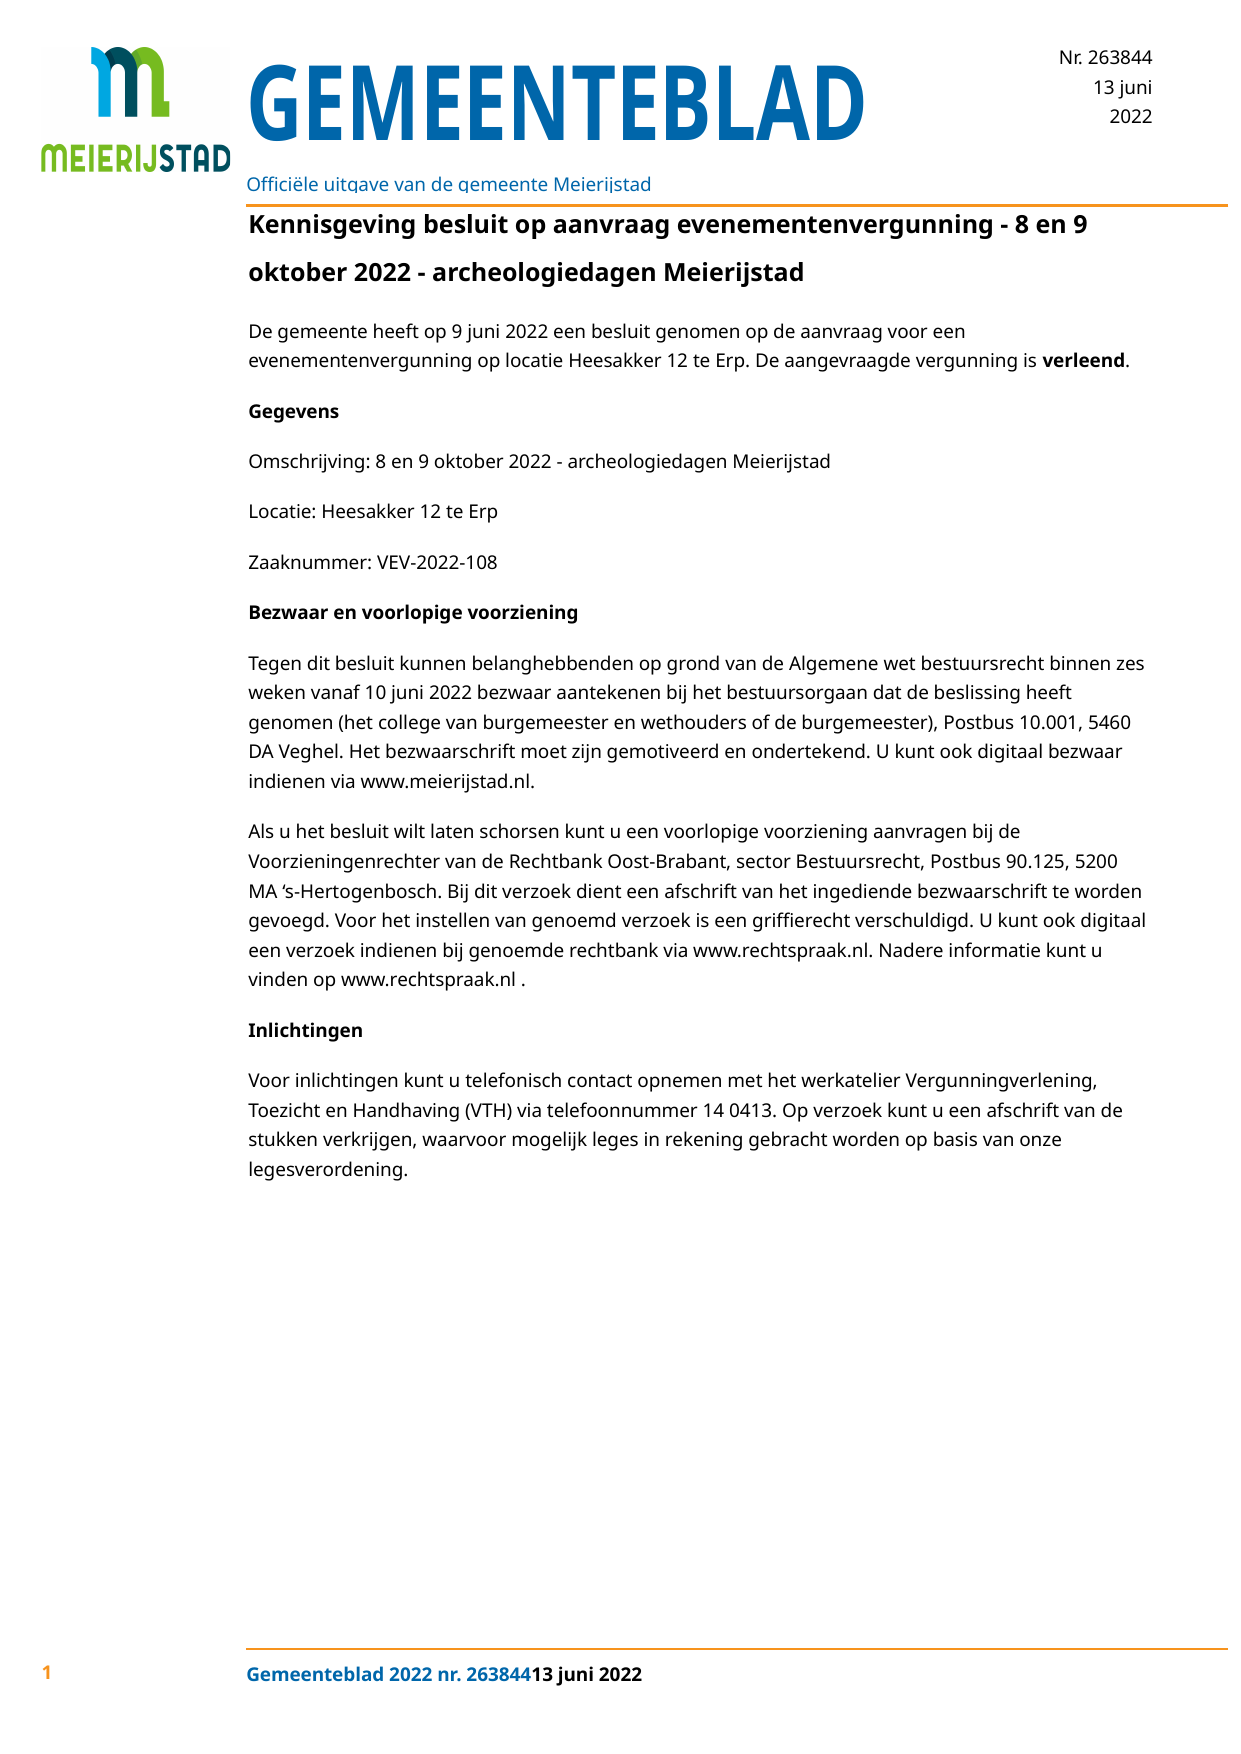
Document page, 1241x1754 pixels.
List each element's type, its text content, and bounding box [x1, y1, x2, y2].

text Inlichtingen [248, 1017, 1152, 1043]
text Zaaknummer: VEV-2022-108 [248, 549, 1152, 575]
text Gegevens [248, 398, 1152, 424]
text Tegen dit besluit kunnen belanghebbenden op grond van de Algemene wet bestuursrecht binnen zes weken vanaf 10 juni 2022 bezwaar aantekenen bij het bestuursorgaan dat de beslissing heeft genomen (het college van burgemeester en wethouders of de burgemeester), Postbus 10.001, 5460 DA Veghel. Het bezwaarschrift moet zijn gemotiveerd en ondertekend. U kunt ook digitaal bezwaar indienen via www.meierijstad.nl. [248, 650, 1152, 794]
text Locatie: Heesakker 12 te Erp [248, 499, 1152, 524]
picture [41, 47, 231, 172]
text Voor inlichtingen kunt u telefonisch contact opnemen met het werkatelier Vergunningverlening, Toezicht en Handhaving (VTH) via telefoonnummer 14 0413. Op verzoek kunt u een afschrift van de stukken verkrijgen, waarvoor mogelijk leges in rekening gebracht worden op basis van onze legesverordening. [248, 1067, 1152, 1182]
text Als u het besluit wilt laten schorsen kunt u een voorlopige voorziening aanvragen bij de Voorzieningenrechter van de Rechtbank Oost-Brabant, sector Bestuursrecht, Postbus 90.125, 5200 MA ‘s-Hertogenbosch. Bij dit verzoek dient een afschrift van het ingediende bezwaarschrift te worden gevoegd. Voor het instellen van genoemd verzoek is een griffierecht verschuldigd. U kunt ook digitaal een verzoek indienen bij genoemde rechtbank via www.rechtspraak.nl. Nadere informatie kunt u vinden op www.rechtspraak.nl . [248, 819, 1152, 992]
text Omschrijving: 8 en 9 oktober 2022 - archeologiedagen Meierijstad [248, 448, 1152, 474]
text De gemeente heeft op 9 juni 2022 een besluit genomen op de aanvraag voor een evenementenvergunning op locatie Heesakker 12 te Erp. De aangevraagde vergunning is verleend. [248, 318, 1152, 373]
text Bezwaar en voorlopige voorziening [248, 599, 1152, 625]
text Kennisgeving besluit op aanvraag evenementenvergunning - 8 en 9 oktober 2022 - archeologiedagen Meierijstad [248, 207, 1152, 288]
